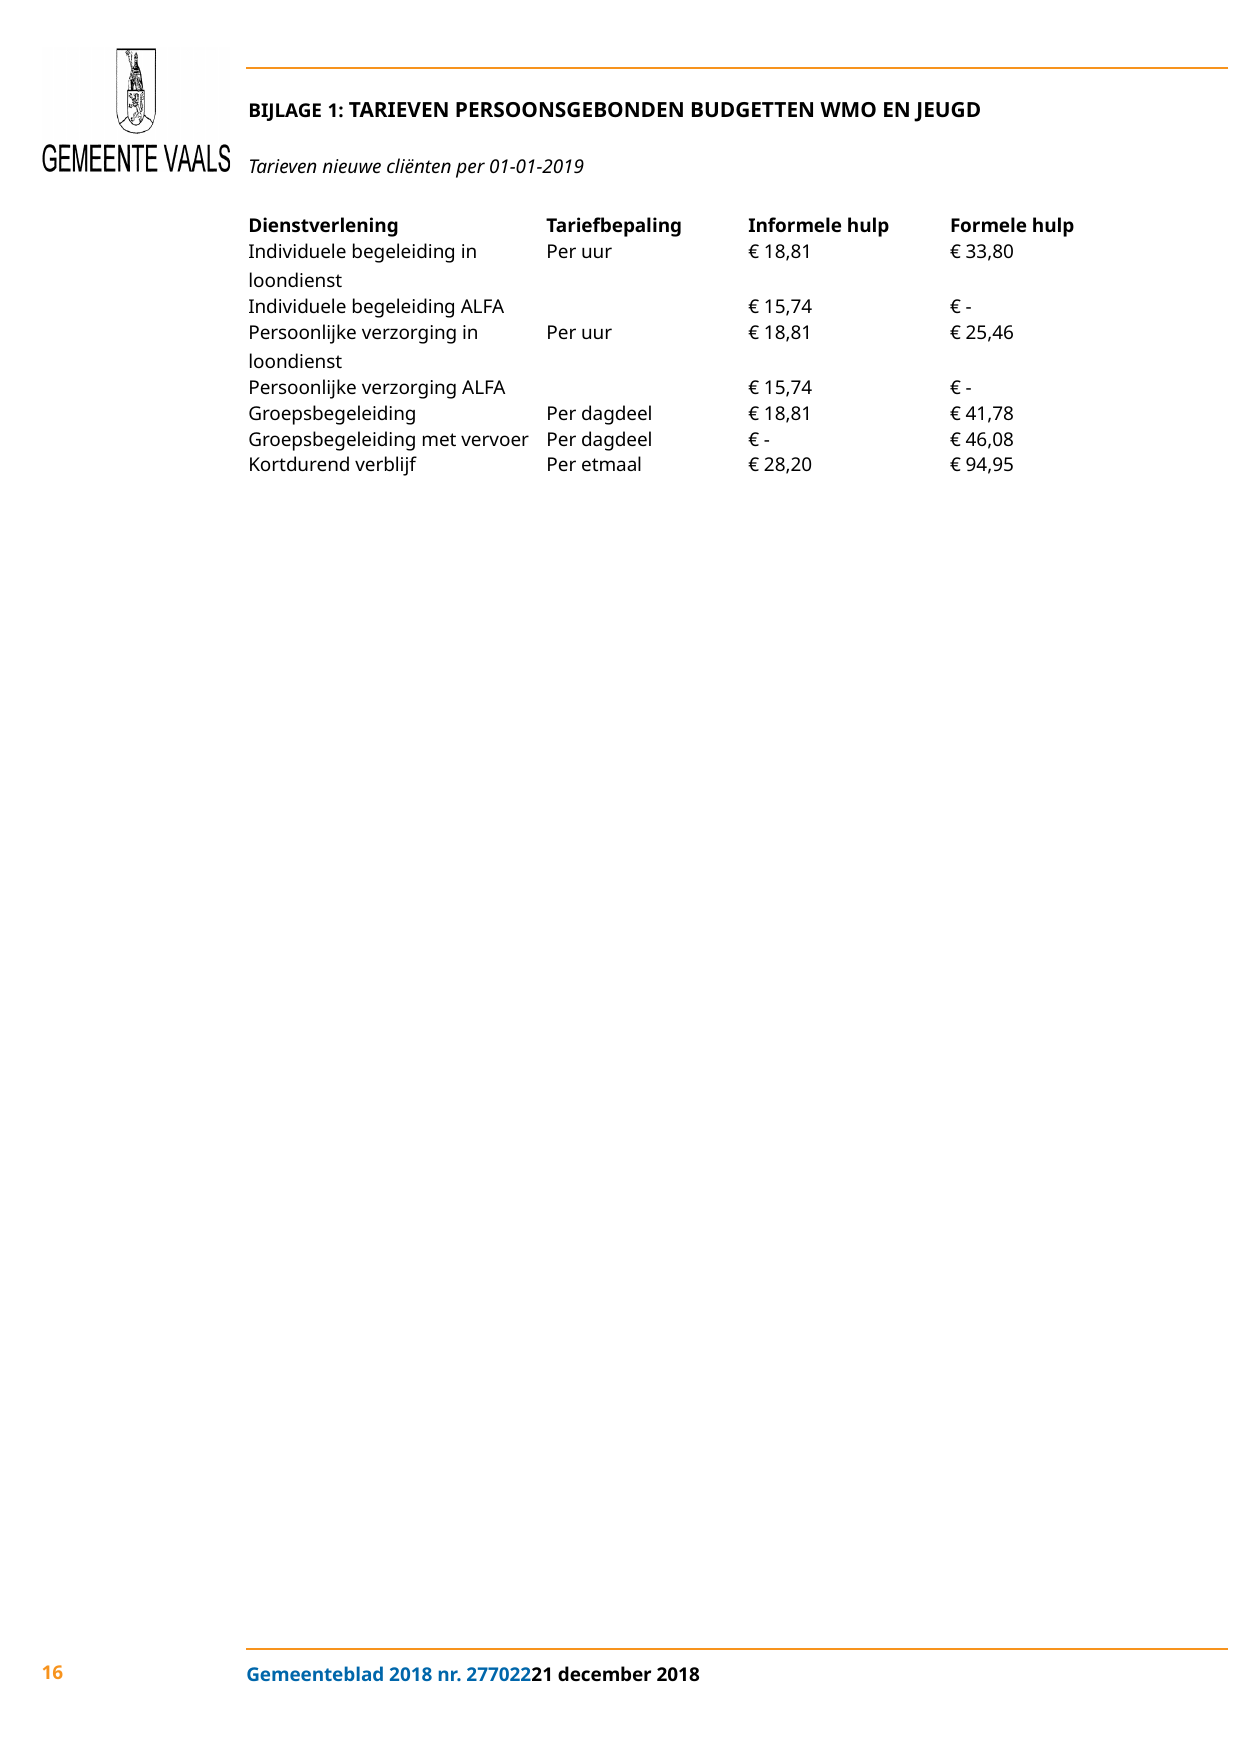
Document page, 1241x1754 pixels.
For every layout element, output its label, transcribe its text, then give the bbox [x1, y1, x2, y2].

table_cell Groepsbegeleiding [248, 400, 546, 426]
table_header Tariefbepaling [546, 212, 748, 238]
table_cell € 15,74 [748, 374, 950, 400]
table_cell Individuele begeleiding ALFA [248, 293, 546, 319]
table_cell Per uur [546, 238, 748, 319]
table_cell € - [950, 293, 1152, 319]
table_cell Groepsbegeleiding met vervoer [248, 426, 546, 451]
table_cell € 18,81 [748, 400, 950, 426]
table_cell € 33,80 [950, 238, 1152, 293]
text Tarieven nieuwe cliënten per 01-01-2019 [248, 153, 1152, 179]
table_cell € 25,46 [950, 319, 1152, 374]
text BIJLAGE 1: TARIEVEN PERSOONSGEBONDEN BUDGETTEN WMO EN JEUGD [248, 95, 1152, 123]
table_cell € 46,08 [950, 426, 1152, 451]
table_cell Per dagdeel [546, 426, 748, 451]
table_cell € 15,74 [748, 293, 950, 319]
table_cell € - [950, 374, 1152, 400]
table_cell Kortdurend verblijf [248, 451, 546, 477]
table_cell Per uur [546, 319, 748, 400]
table_cell € 94,95 [950, 451, 1152, 477]
table_cell Persoonlijke verzorging in loondienst [248, 319, 546, 374]
table_cell € 41,78 [950, 400, 1152, 426]
table_cell € 28,20 [748, 451, 950, 477]
table_cell € - [748, 426, 950, 451]
table_cell Individuele begeleiding in loondienst [248, 238, 546, 293]
table_header Dienstverlening [248, 212, 546, 238]
picture [41, 47, 231, 172]
table_cell Persoonlijke verzorging ALFA [248, 374, 546, 400]
table_cell Per etmaal [546, 451, 748, 477]
table_cell Per dagdeel [546, 400, 748, 426]
table_cell € 18,81 [748, 238, 950, 293]
table_header Informele hulp [748, 212, 950, 238]
table_cell € 18,81 [748, 319, 950, 374]
table_header Formele hulp [950, 212, 1152, 238]
